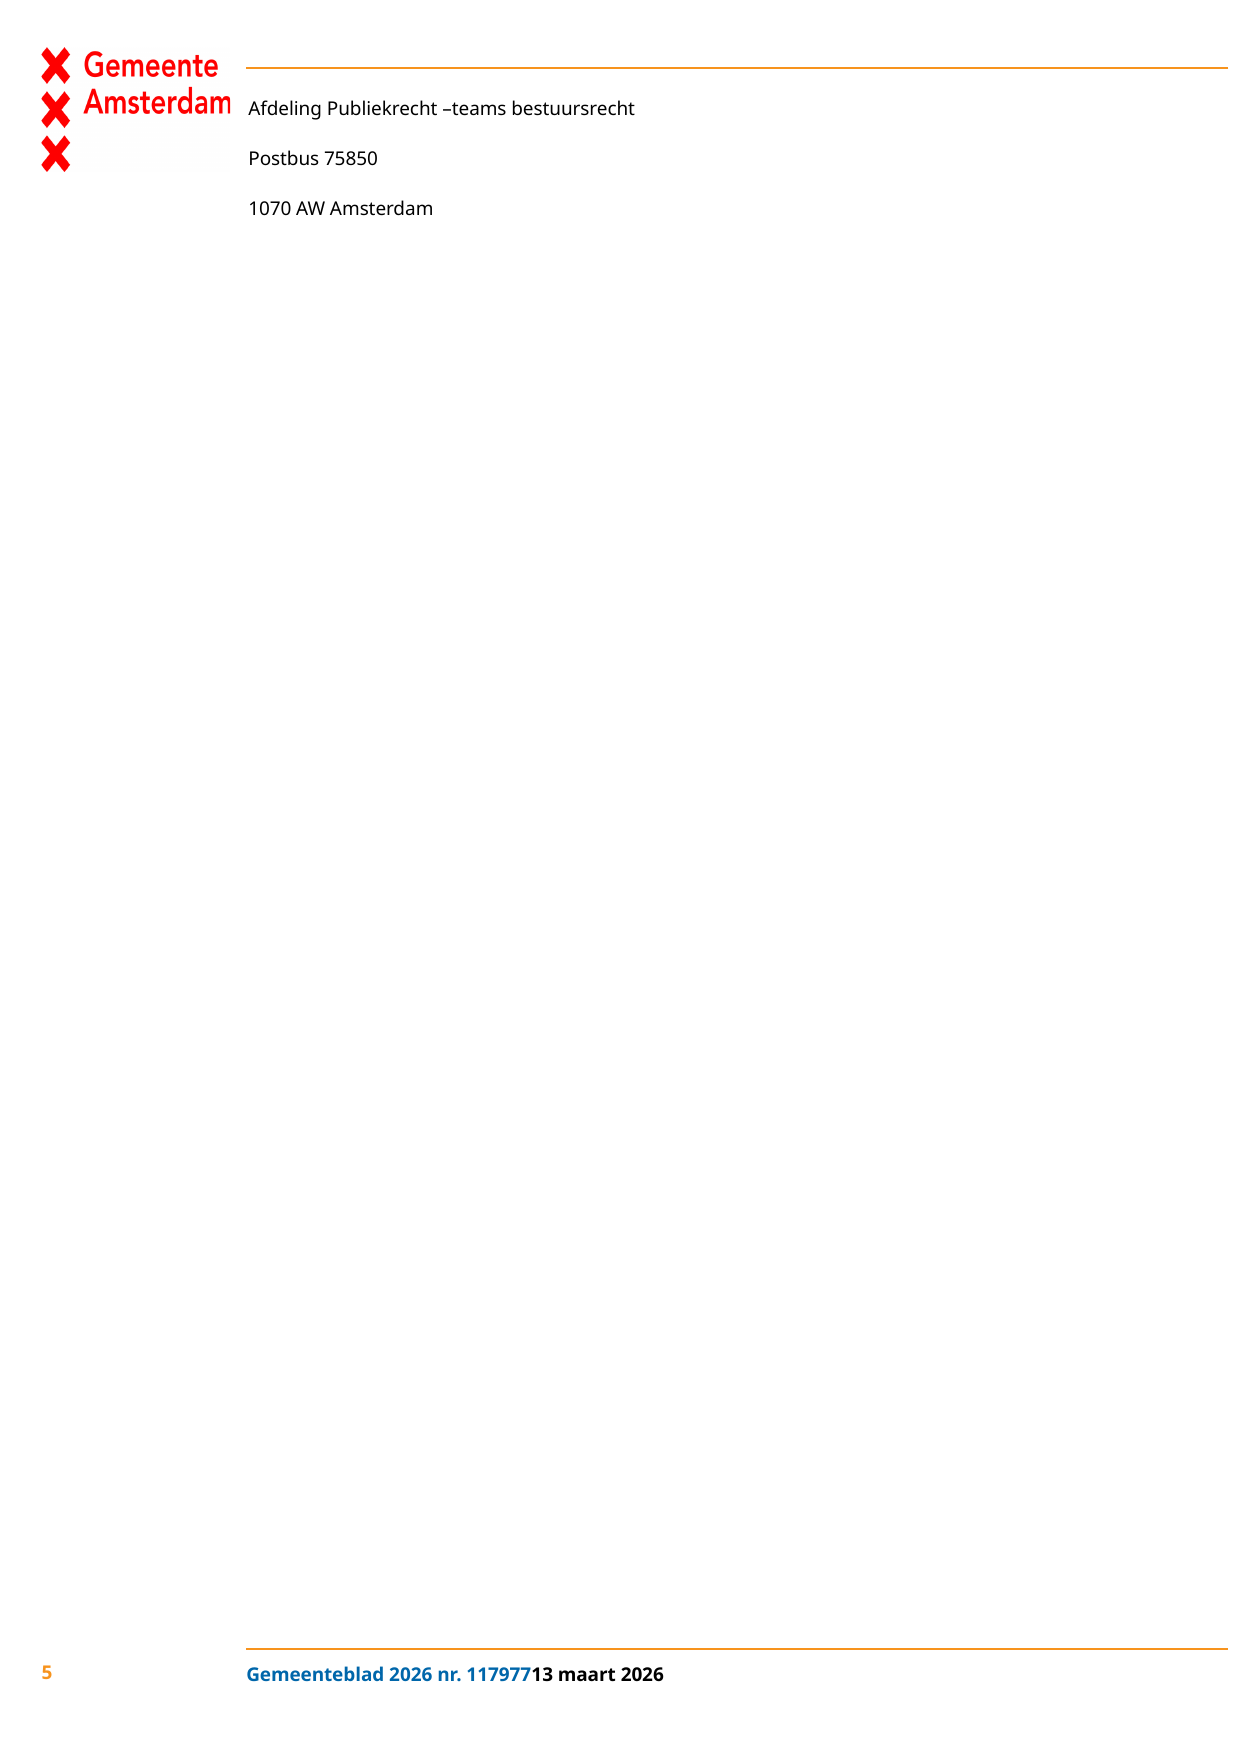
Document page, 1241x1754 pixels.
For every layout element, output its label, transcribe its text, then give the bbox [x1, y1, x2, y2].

text Postbus 75850 [248, 145, 1152, 171]
text Afdeling Publiekrecht –teams bestuursrecht [248, 95, 1152, 121]
picture [41, 47, 231, 172]
text 1070 AW Amsterdam [248, 196, 1152, 221]
